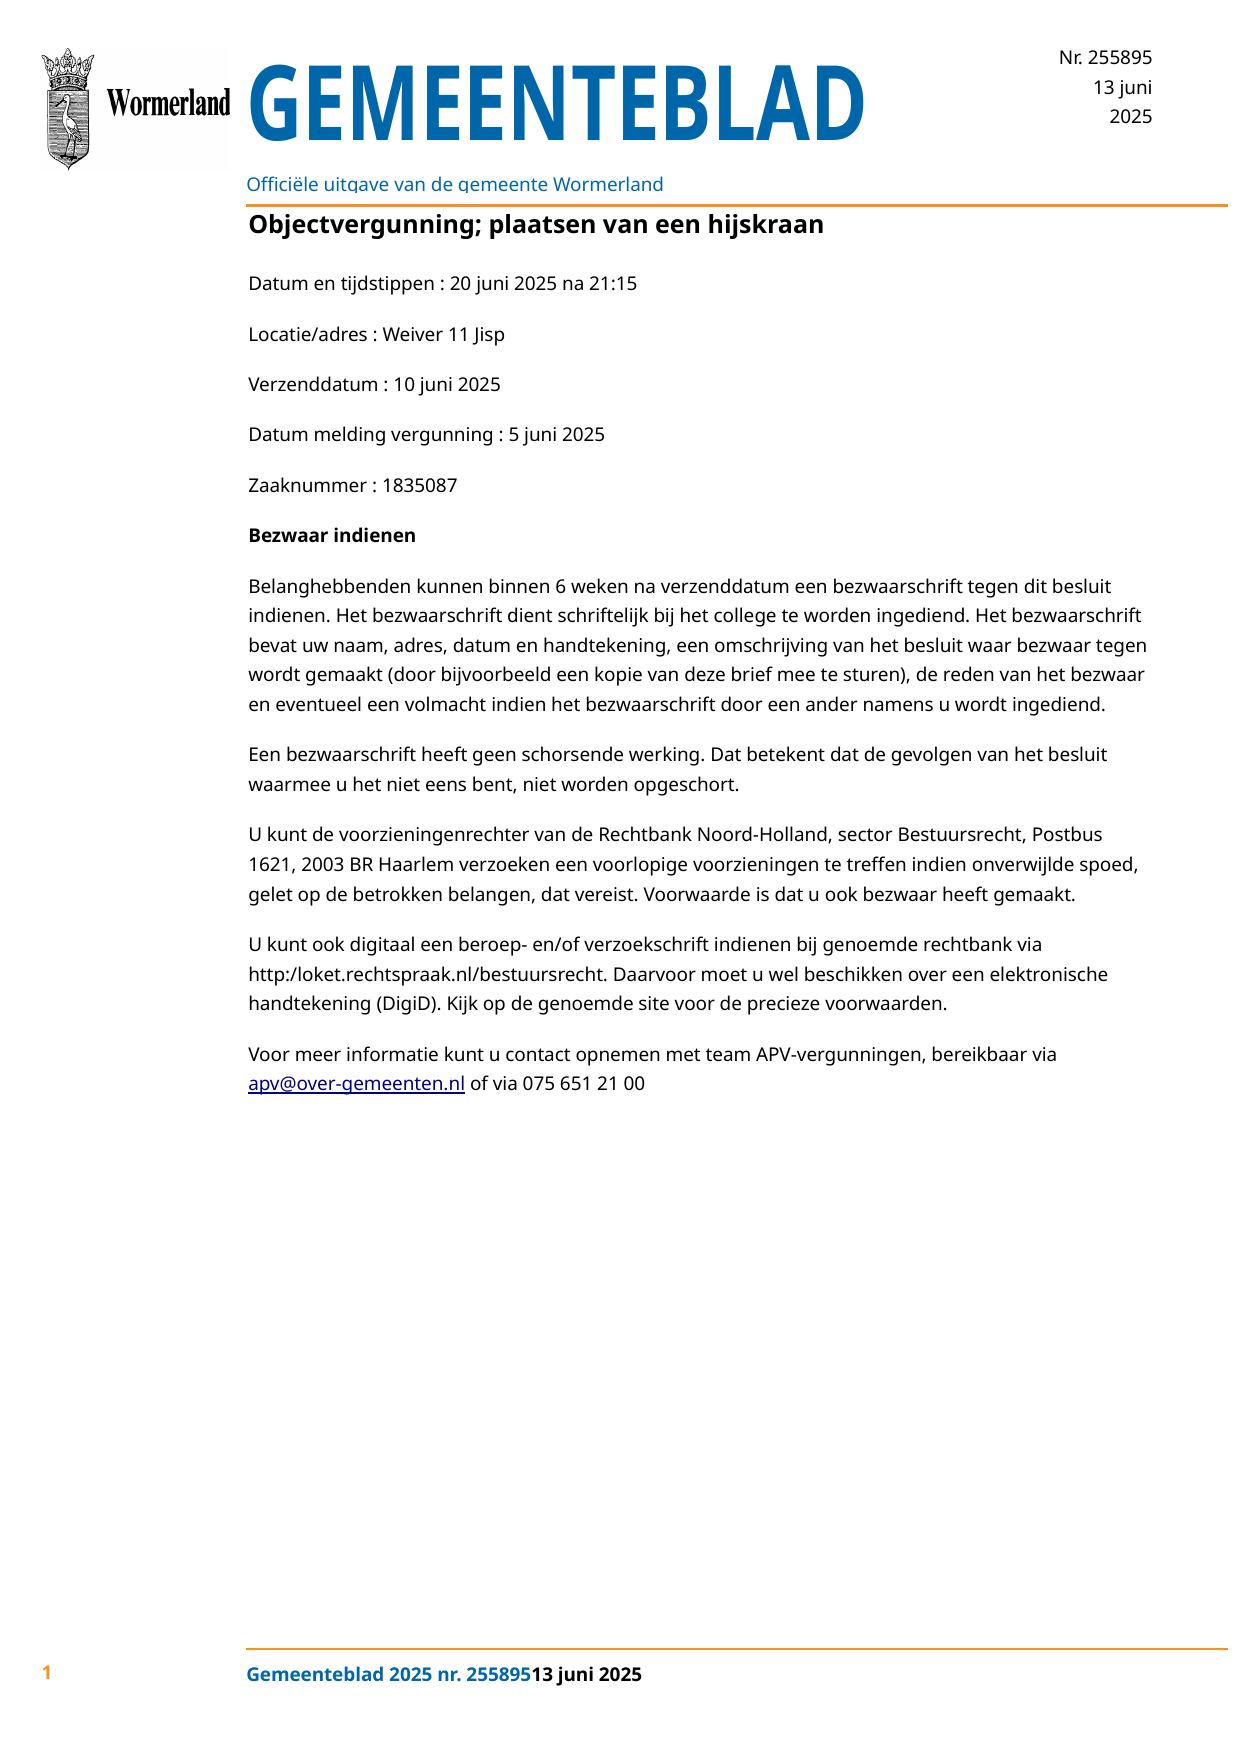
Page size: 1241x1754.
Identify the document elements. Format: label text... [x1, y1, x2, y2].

text Zaaknummer : 1835087 [248, 472, 1152, 498]
text Objectvergunning; plaatsen van een hijskraan [248, 207, 1152, 241]
text Datum melding vergunning : 5 juni 2025 [248, 422, 1152, 447]
text Een bezwaarschrift heeft geen schorsende werking. Dat betekent dat de gevolgen van het besluit waarmee u het niet eens bent, niet worden opgeschort. [248, 742, 1152, 797]
text Voor meer informatie kunt u contact opnemen met team APV-vergunningen, bereikbaar via apv@over-gemeenten.nl of via 075 651 21 00 [248, 1041, 1152, 1096]
text Locatie/adres : Weiver 11 Jisp [248, 321, 1152, 346]
text Verzenddatum : 10 juni 2025 [248, 371, 1152, 397]
text Datum en tijdstippen : 20 juni 2025 na 21:15 [248, 270, 1152, 296]
picture [41, 47, 231, 172]
text Belanghebbenden kunnen binnen 6 weken na verzenddatum een bezwaarschrift tegen dit besluit indienen. Het bezwaarschrift dient schriftelijk bij het college te worden ingediend. Het bezwaarschrift bevat uw naam, adres, datum en handtekening, een omschrijving van het besluit waar bezwaar tegen wordt gemaakt (door bijvoorbeeld een kopie van deze brief mee te sturen), de reden van het bezwaar en eventueel een volmacht indien het bezwaarschrift door een ander namens u wordt ingediend. [248, 573, 1152, 717]
text Bezwaar indienen [248, 522, 1152, 548]
text U kunt de voorzieningenrechter van de Rechtbank Noord-Holland, sector Bestuursrecht, Postbus 1621, 2003 BR Haarlem verzoeken een voorlopige voorzieningen te treffen indien onverwijlde spoed, gelet op de betrokken belangen, dat vereist. Voorwaarde is dat u ook bezwaar heeft gemaakt. [248, 822, 1152, 906]
text U kunt ook digitaal een beroep- en/of verzoekschrift indienen bij genoemde rechtbank via http:/loket.rechtspraak.nl/bestuursrecht. Daarvoor moet u wel beschikken over een elektronische handtekening (DigiD). Kijk op de genoemde site voor de precieze voorwaarden. [248, 931, 1152, 1016]
